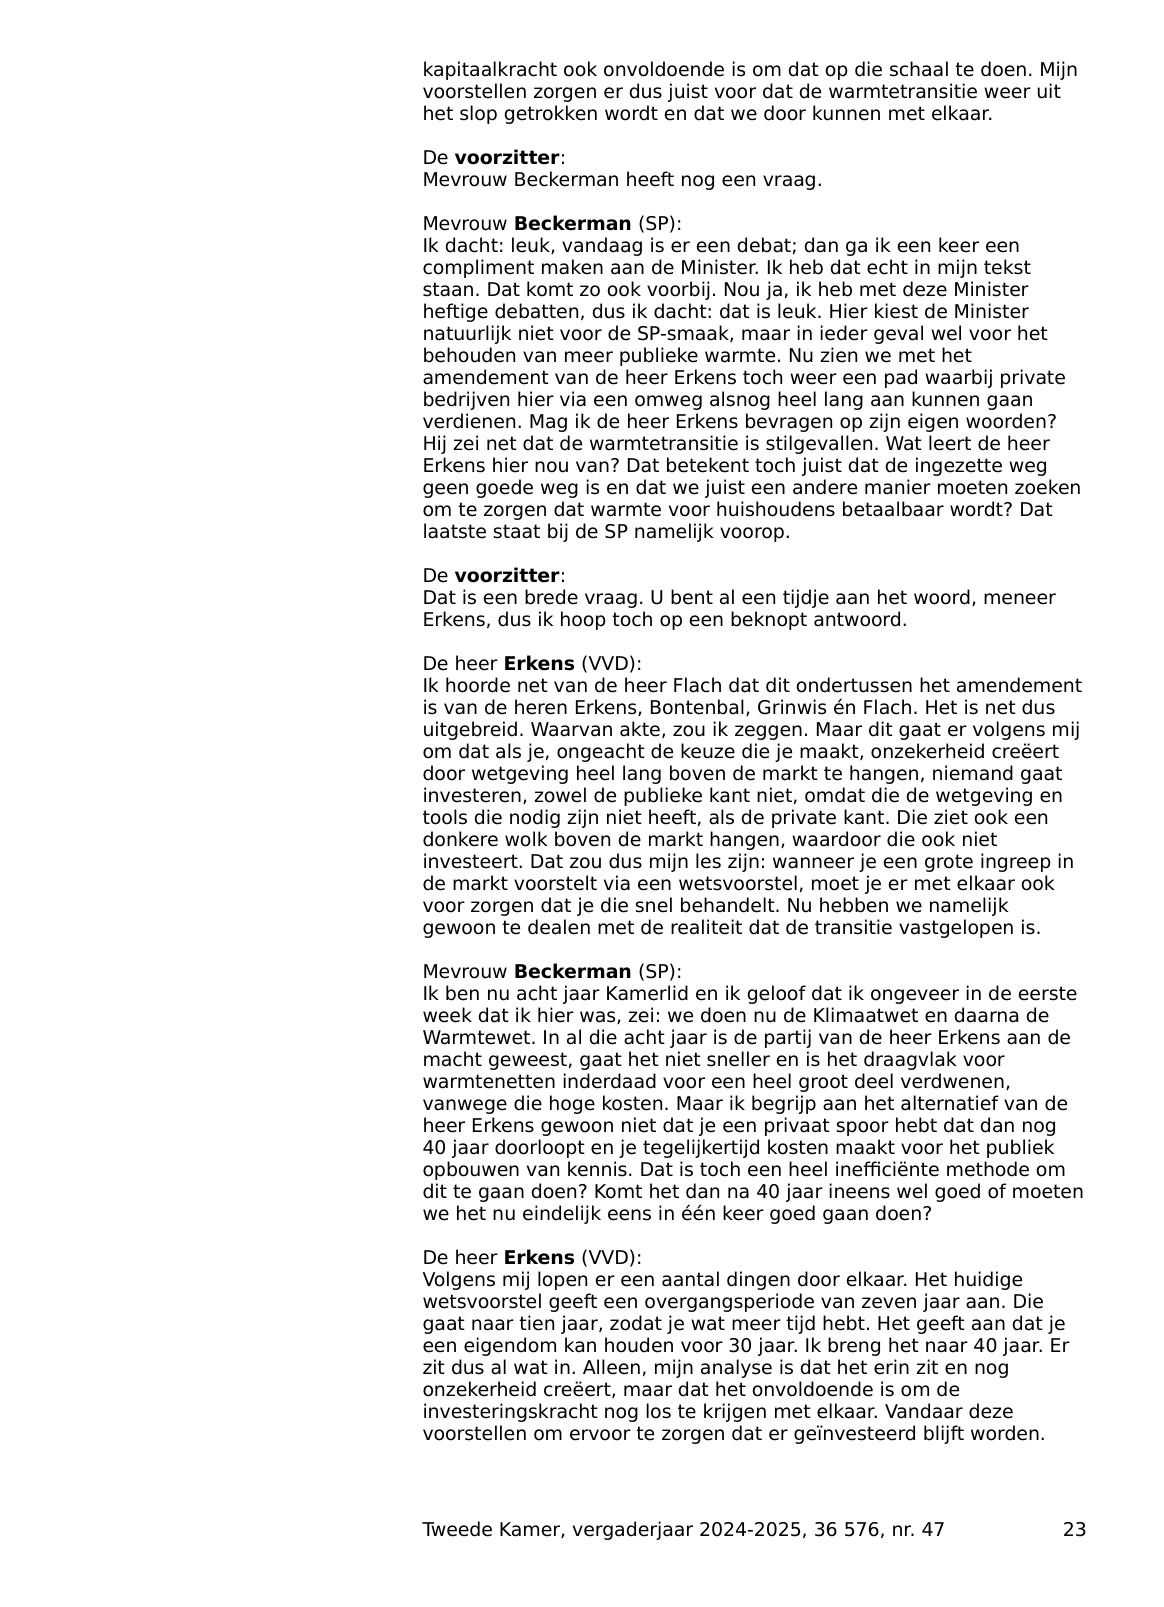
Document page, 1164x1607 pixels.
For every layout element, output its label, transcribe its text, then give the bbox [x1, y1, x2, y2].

text kapitaalkracht ook onvoldoende is om dat op die schaal te doen. Mijn voorstellen zorgen er dus juist voor dat de warmtetransitie weer uit het slop getrokken wordt en dat we door kunnen met elkaar. [422, 59, 1087, 125]
text Ik ben nu acht jaar Kamerlid en ik geloof dat ik ongeveer in de eerste week dat ik hier was, zei: we doen nu de Klimaatwet en daarna de Warmtewet. In al die acht jaar is de partij van de heer Erkens aan de macht geweest, gaat het niet sneller en is het draagvlak voor warmtenetten inderdaad voor een heel groot deel verdwenen, vanwege die hoge kosten. Maar ik begrijp aan het alternatief van de heer Erkens gewoon niet dat je een privaat spoor hebt dat dan nog 40 jaar doorloopt en je tegelijkertijd kosten maakt voor het publiek opbouwen van kennis. Dat is toch een heel inefficiënte methode om dit te gaan doen? Komt het dan na 40 jaar ineens wel goed of moeten we het nu eindelijk eens in één keer goed gaan doen? [422, 983, 1087, 1225]
text De heer Erkens (VVD): [422, 653, 1087, 675]
text De voorzitter: [422, 147, 1087, 169]
text Ik dacht: leuk, vandaag is er een debat; dan ga ik een keer een compliment maken aan de Minister. Ik heb dat echt in mijn tekst staan. Dat komt zo ook voorbij. Nou ja, ik heb met deze Minister heftige debatten, dus ik dacht: dat is leuk. Hier kiest de Minister natuurlijk niet voor de SP-smaak, maar in ieder geval wel voor het behouden van meer publieke warmte. Nu zien we met het amendement van de heer Erkens toch weer een pad waarbij private bedrijven hier via een omweg alsnog heel lang aan kunnen gaan verdienen. Mag ik de heer Erkens bevragen op zijn eigen woorden? Hij zei net dat de warmtetransitie is stilgevallen. Wat leert de heer Erkens hier nou van? Dat betekent toch juist dat de ingezette weg geen goede weg is en dat we juist een andere manier moeten zoeken om te zorgen dat warmte voor huishoudens betaalbaar wordt? Dat laatste staat bij de SP namelijk voorop. [422, 235, 1087, 543]
text Mevrouw Beckerman (SP): [422, 961, 1087, 983]
text De heer Erkens (VVD): [422, 1247, 1087, 1269]
text Volgens mij lopen er een aantal dingen door elkaar. Het huidige wetsvoorstel geeft een overgangsperiode van zeven jaar aan. Die gaat naar tien jaar, zodat je wat meer tijd hebt. Het geeft aan dat je een eigendom kan houden voor 30 jaar. Ik breng het naar 40 jaar. Er zit dus al wat in. Alleen, mijn analyse is dat het erin zit en nog onzekerheid creëert, maar dat het onvoldoende is om de investeringskracht nog los te krijgen met elkaar. Vandaar deze voorstellen om ervoor te zorgen dat er geïnvesteerd blijft worden. [422, 1269, 1087, 1445]
text Ik hoorde net van de heer Flach dat dit ondertussen het amendement is van de heren Erkens, Bontenbal, Grinwis én Flach. Het is net dus uitgebreid. Waarvan akte, zou ik zeggen. Maar dit gaat er volgens mij om dat als je, ongeacht de keuze die je maakt, onzekerheid creëert door wetgeving heel lang boven de markt te hangen, niemand gaat investeren, zowel de publieke kant niet, omdat die de wetgeving en tools die nodig zijn niet heeft, als de private kant. Die ziet ook een donkere wolk boven de markt hangen, waardoor die ook niet investeert. Dat zou dus mijn les zijn: wanneer je een grote ingreep in de markt voorstelt via een wetsvoorstel, moet je er met elkaar ook voor zorgen dat je die snel behandelt. Nu hebben we namelijk gewoon te dealen met de realiteit dat de transitie vastgelopen is. [422, 675, 1087, 939]
text Mevrouw Beckerman (SP): [422, 213, 1087, 235]
text De voorzitter: [422, 565, 1087, 587]
text Mevrouw Beckerman heeft nog een vraag. [422, 169, 1087, 191]
text Dat is een brede vraag. U bent al een tijdje aan het woord, meneer Erkens, dus ik hoop toch op een beknopt antwoord. [422, 587, 1087, 631]
